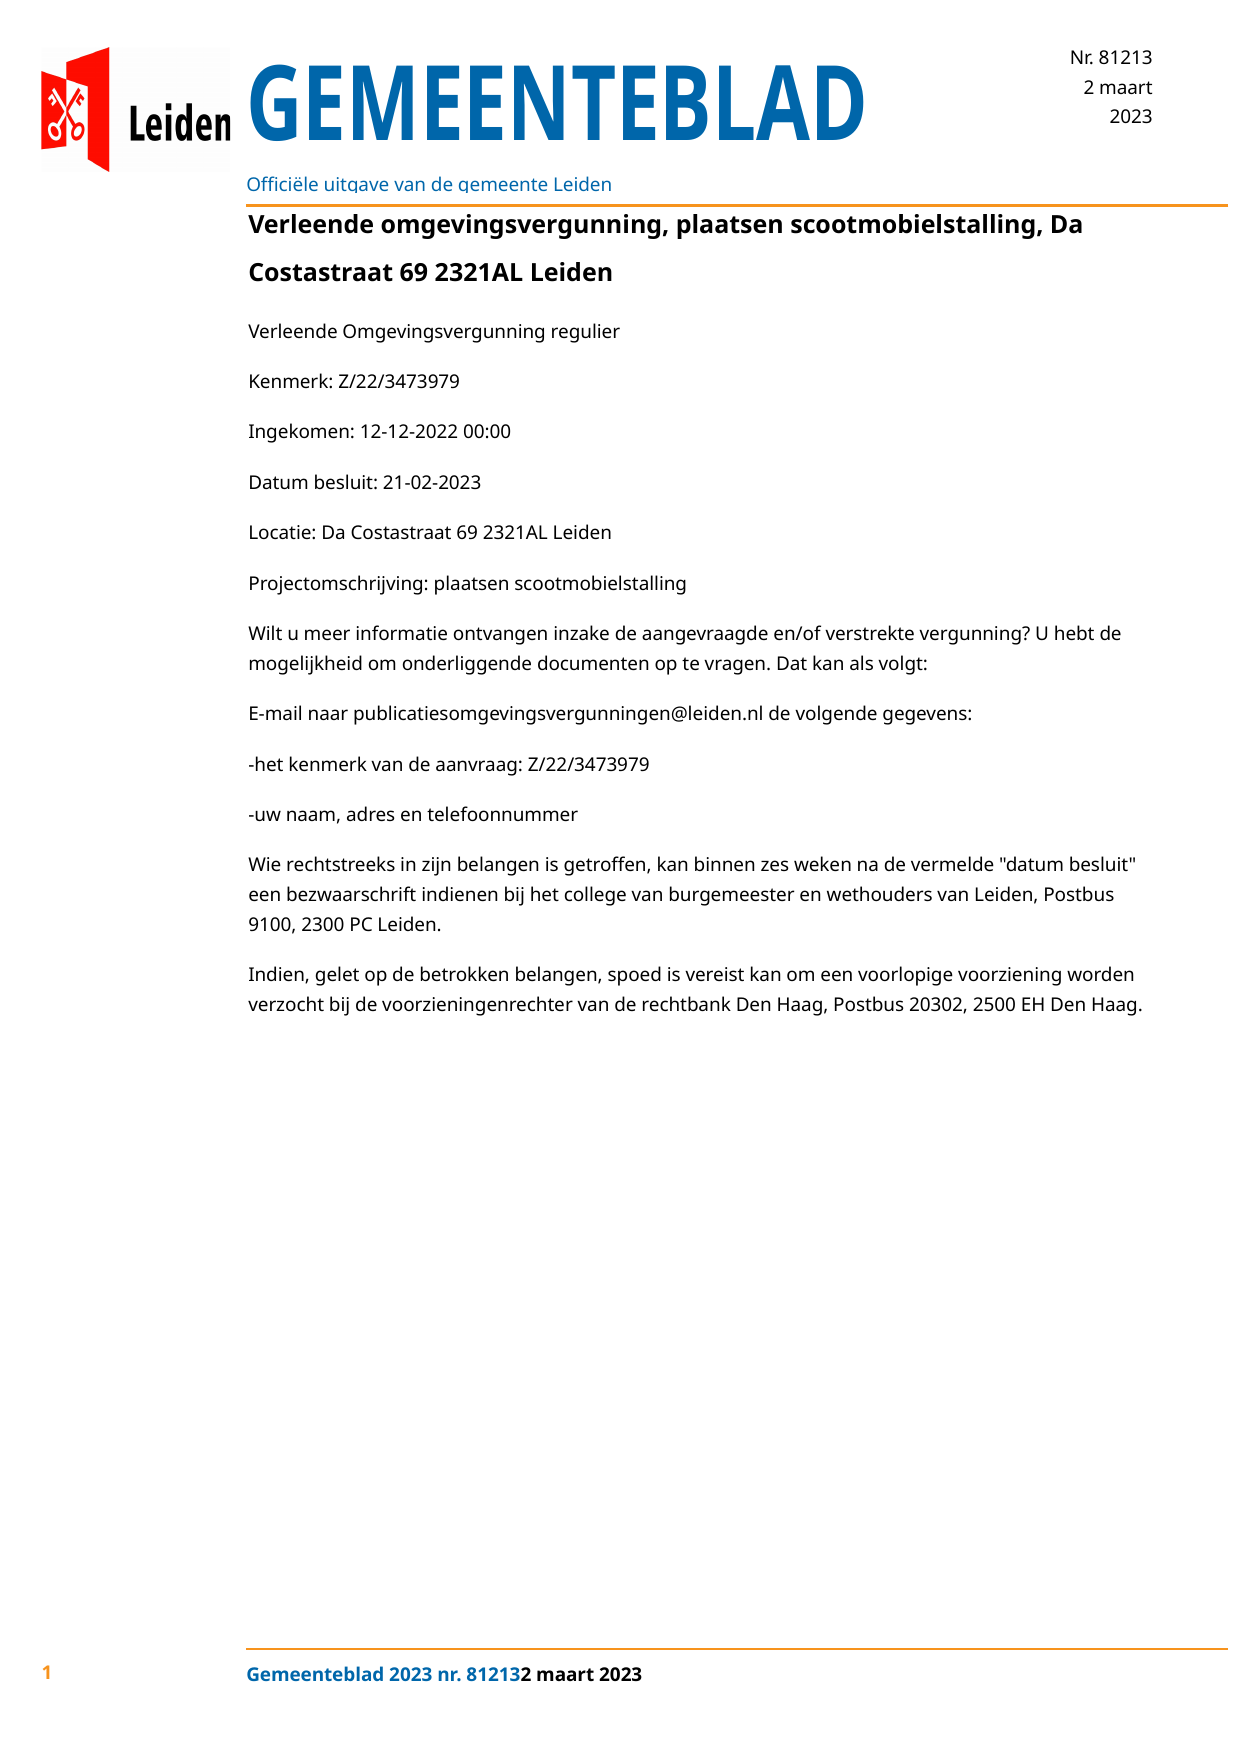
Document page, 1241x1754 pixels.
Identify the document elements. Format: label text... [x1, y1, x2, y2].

text Wilt u meer informatie ontvangen inzake de aangevraagde en/of verstrekte vergunning? U hebt de mogelijkheid om onderliggende documenten op te vragen. Dat kan als volgt: [248, 620, 1152, 676]
text Ingekomen: 12-12-2022 00:00 [248, 419, 1152, 444]
text Projectomschrijving: plaatsen scootmobielstalling [248, 570, 1152, 596]
text Locatie: Da Costastraat 69 2321AL Leiden [248, 519, 1152, 545]
text Verleende Omgevingsvergunning regulier [248, 318, 1152, 344]
text Indien, gelet op de betrokken belangen, spoed is vereist kan om een voorlopige voorziening worden verzocht bij de voorzieningenrechter van de rechtbank Den Haag, Postbus 20302, 2500 EH Den Haag. [248, 961, 1152, 1017]
picture [41, 47, 231, 172]
text E-mail naar publicatiesomgevingsvergunningen@leiden.nl de volgende gegevens: [248, 700, 1152, 726]
text Verleende omgevingsvergunning, plaatsen scootmobielstalling, Da Costastraat 69 2321AL Leiden [248, 207, 1152, 288]
text Wie rechtstreeks in zijn belangen is getroffen, kan binnen zes weken na de vermelde "datum besluit" een bezwaarschrift indienen bij het college van burgemeester en wethouders van Leiden, Postbus 9100, 2300 PC Leiden. [248, 852, 1152, 937]
text -het kenmerk van de aanvraag: Z/22/3473979 [248, 751, 1152, 777]
text Kenmerk: Z/22/3473979 [248, 368, 1152, 394]
text -uw naam, adres en telefoonnummer [248, 801, 1152, 827]
text Datum besluit: 21-02-2023 [248, 469, 1152, 495]
